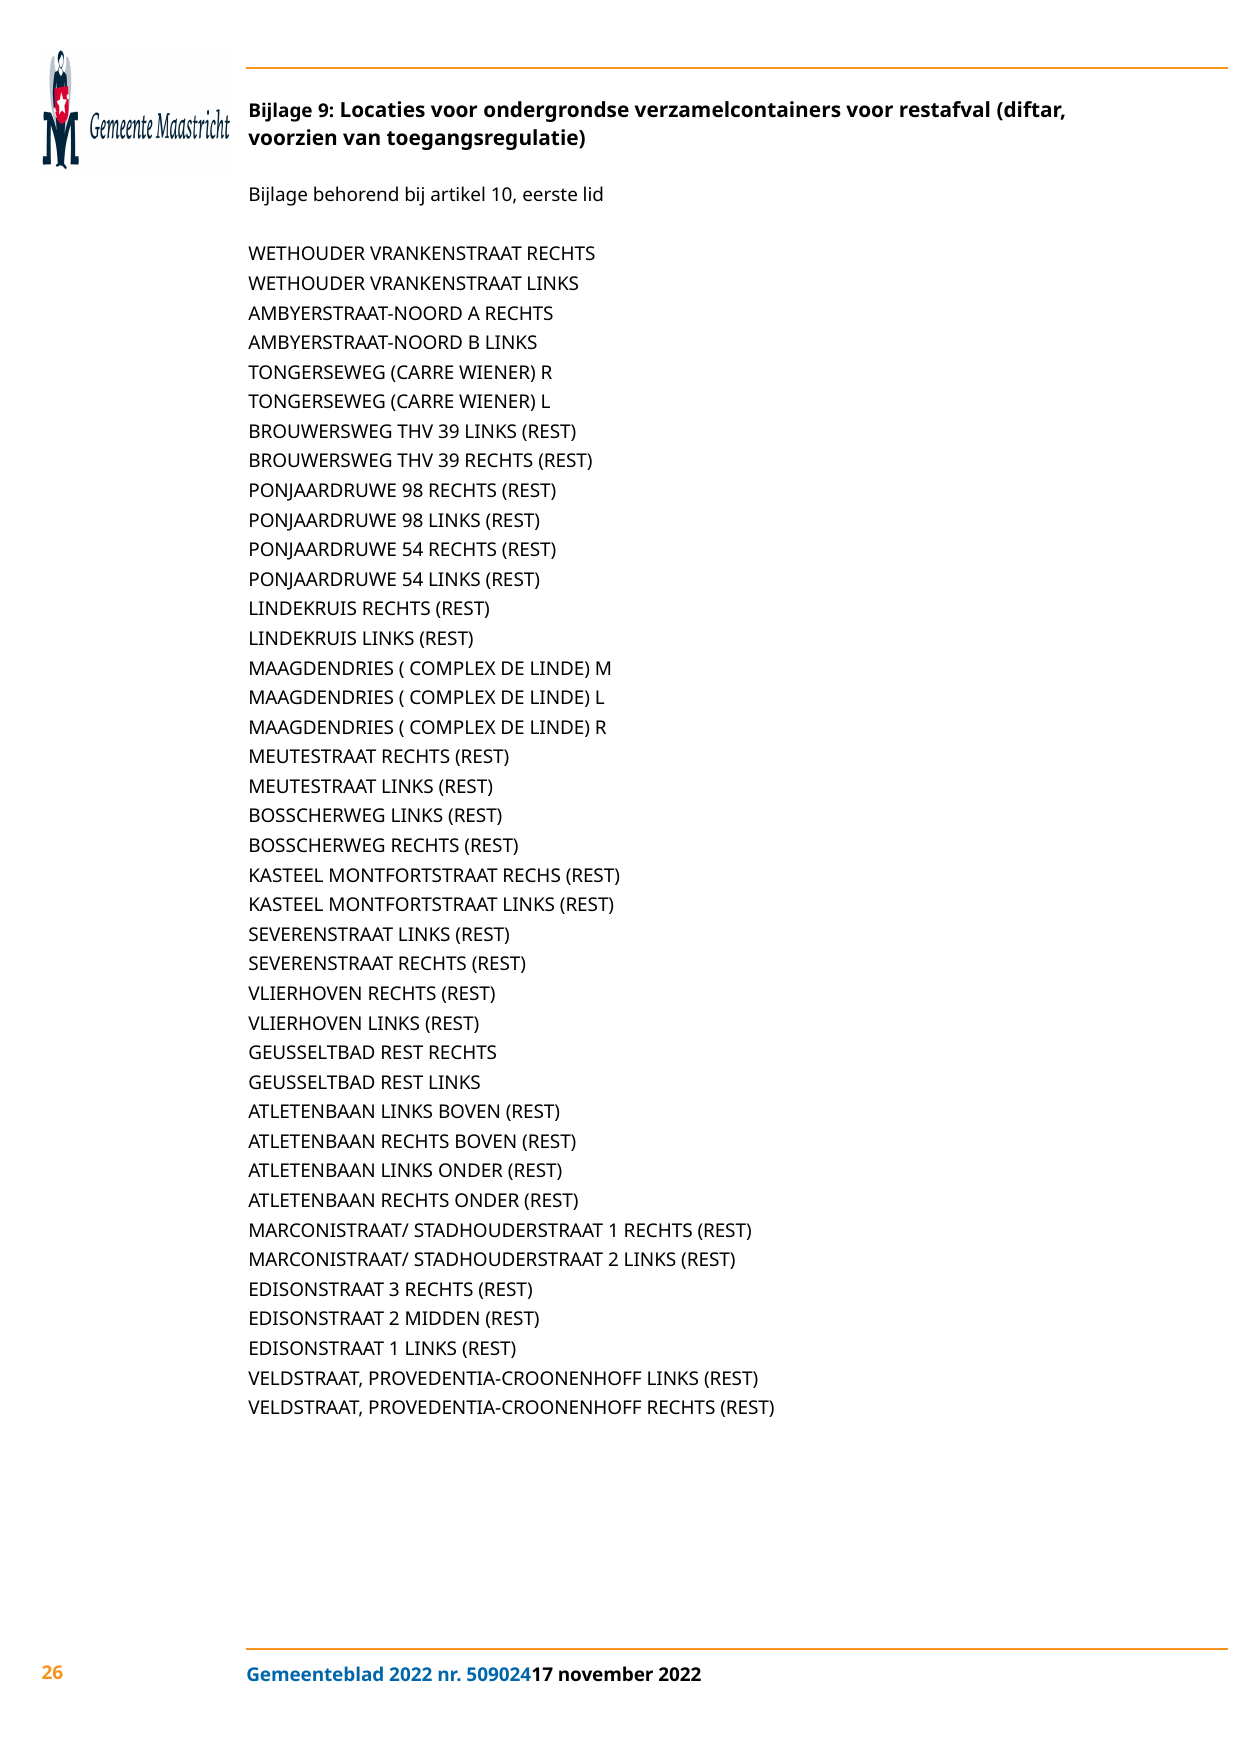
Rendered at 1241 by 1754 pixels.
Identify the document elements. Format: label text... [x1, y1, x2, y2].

text GEUSSELTBAD REST RECHTS [248, 1039, 1152, 1065]
text MEUTESTRAAT LINKS (REST) [248, 773, 1152, 799]
text BOSSCHERWEG LINKS (REST) [248, 803, 1152, 828]
text GEUSSELTBAD REST LINKS [248, 1069, 1152, 1094]
text BROUWERSWEG THV 39 RECHTS (REST) [248, 448, 1152, 473]
text VELDSTRAAT, PROVEDENTIA-CROONENHOFF LINKS (REST) [248, 1365, 1152, 1390]
text PONJAARDRUWE 54 RECHTS (REST) [248, 536, 1152, 562]
text Bijlage 9: Locaties voor ondergrondse verzamelcontainers voor restafval (diftar, voorzien van toegangsregulatie) [248, 95, 1152, 152]
text BROUWERSWEG THV 39 LINKS (REST) [248, 418, 1152, 444]
text EDISONSTRAAT 1 LINKS (REST) [248, 1335, 1152, 1361]
text WETHOUDER VRANKENSTRAAT LINKS [248, 270, 1152, 296]
text MARCONISTRAAT/ STADHOUDERSTRAAT 1 RECHTS (REST) [248, 1217, 1152, 1242]
picture [41, 47, 231, 172]
text AMBYERSTRAAT-NOORD A RECHTS [248, 300, 1152, 325]
text KASTEEL MONTFORTSTRAAT RECHS (REST) [248, 862, 1152, 887]
text VLIERHOVEN RECHTS (REST) [248, 980, 1152, 1006]
text MAAGDENDRIES ( COMPLEX DE LINDE) R [248, 714, 1152, 739]
text SEVERENSTRAAT RECHTS (REST) [248, 951, 1152, 976]
text PONJAARDRUWE 54 LINKS (REST) [248, 566, 1152, 592]
text VLIERHOVEN LINKS (REST) [248, 1010, 1152, 1035]
text PONJAARDRUWE 98 RECHTS (REST) [248, 477, 1152, 503]
text MAAGDENDRIES ( COMPLEX DE LINDE) L [248, 684, 1152, 710]
text PONJAARDRUWE 98 LINKS (REST) [248, 507, 1152, 532]
text MEUTESTRAAT RECHTS (REST) [248, 743, 1152, 769]
text MARCONISTRAAT/ STADHOUDERSTRAAT 2 LINKS (REST) [248, 1246, 1152, 1272]
text TONGERSEWEG (CARRE WIENER) R [248, 359, 1152, 384]
text MAAGDENDRIES ( COMPLEX DE LINDE) M [248, 655, 1152, 680]
text ATLETENBAAN RECHTS ONDER (REST) [248, 1187, 1152, 1213]
text KASTEEL MONTFORTSTRAAT LINKS (REST) [248, 891, 1152, 917]
text AMBYERSTRAAT-NOORD B LINKS [248, 329, 1152, 355]
text TONGERSEWEG (CARRE WIENER) L [248, 388, 1152, 414]
text BOSSCHERWEG RECHTS (REST) [248, 832, 1152, 858]
text LINDEKRUIS LINKS (REST) [248, 625, 1152, 651]
text ATLETENBAAN RECHTS BOVEN (REST) [248, 1128, 1152, 1154]
text Bijlage behorend bij artikel 10, eerste lid [248, 181, 1152, 207]
text WETHOUDER VRANKENSTRAAT RECHTS [248, 241, 1152, 266]
text VELDSTRAAT, PROVEDENTIA-CROONENHOFF RECHTS (REST) [248, 1394, 1152, 1420]
text EDISONSTRAAT 3 RECHTS (REST) [248, 1276, 1152, 1302]
text LINDEKRUIS RECHTS (REST) [248, 596, 1152, 621]
text EDISONSTRAAT 2 MIDDEN (REST) [248, 1306, 1152, 1331]
text ATLETENBAAN LINKS ONDER (REST) [248, 1158, 1152, 1183]
text SEVERENSTRAAT LINKS (REST) [248, 921, 1152, 947]
text ATLETENBAAN LINKS BOVEN (REST) [248, 1098, 1152, 1124]
